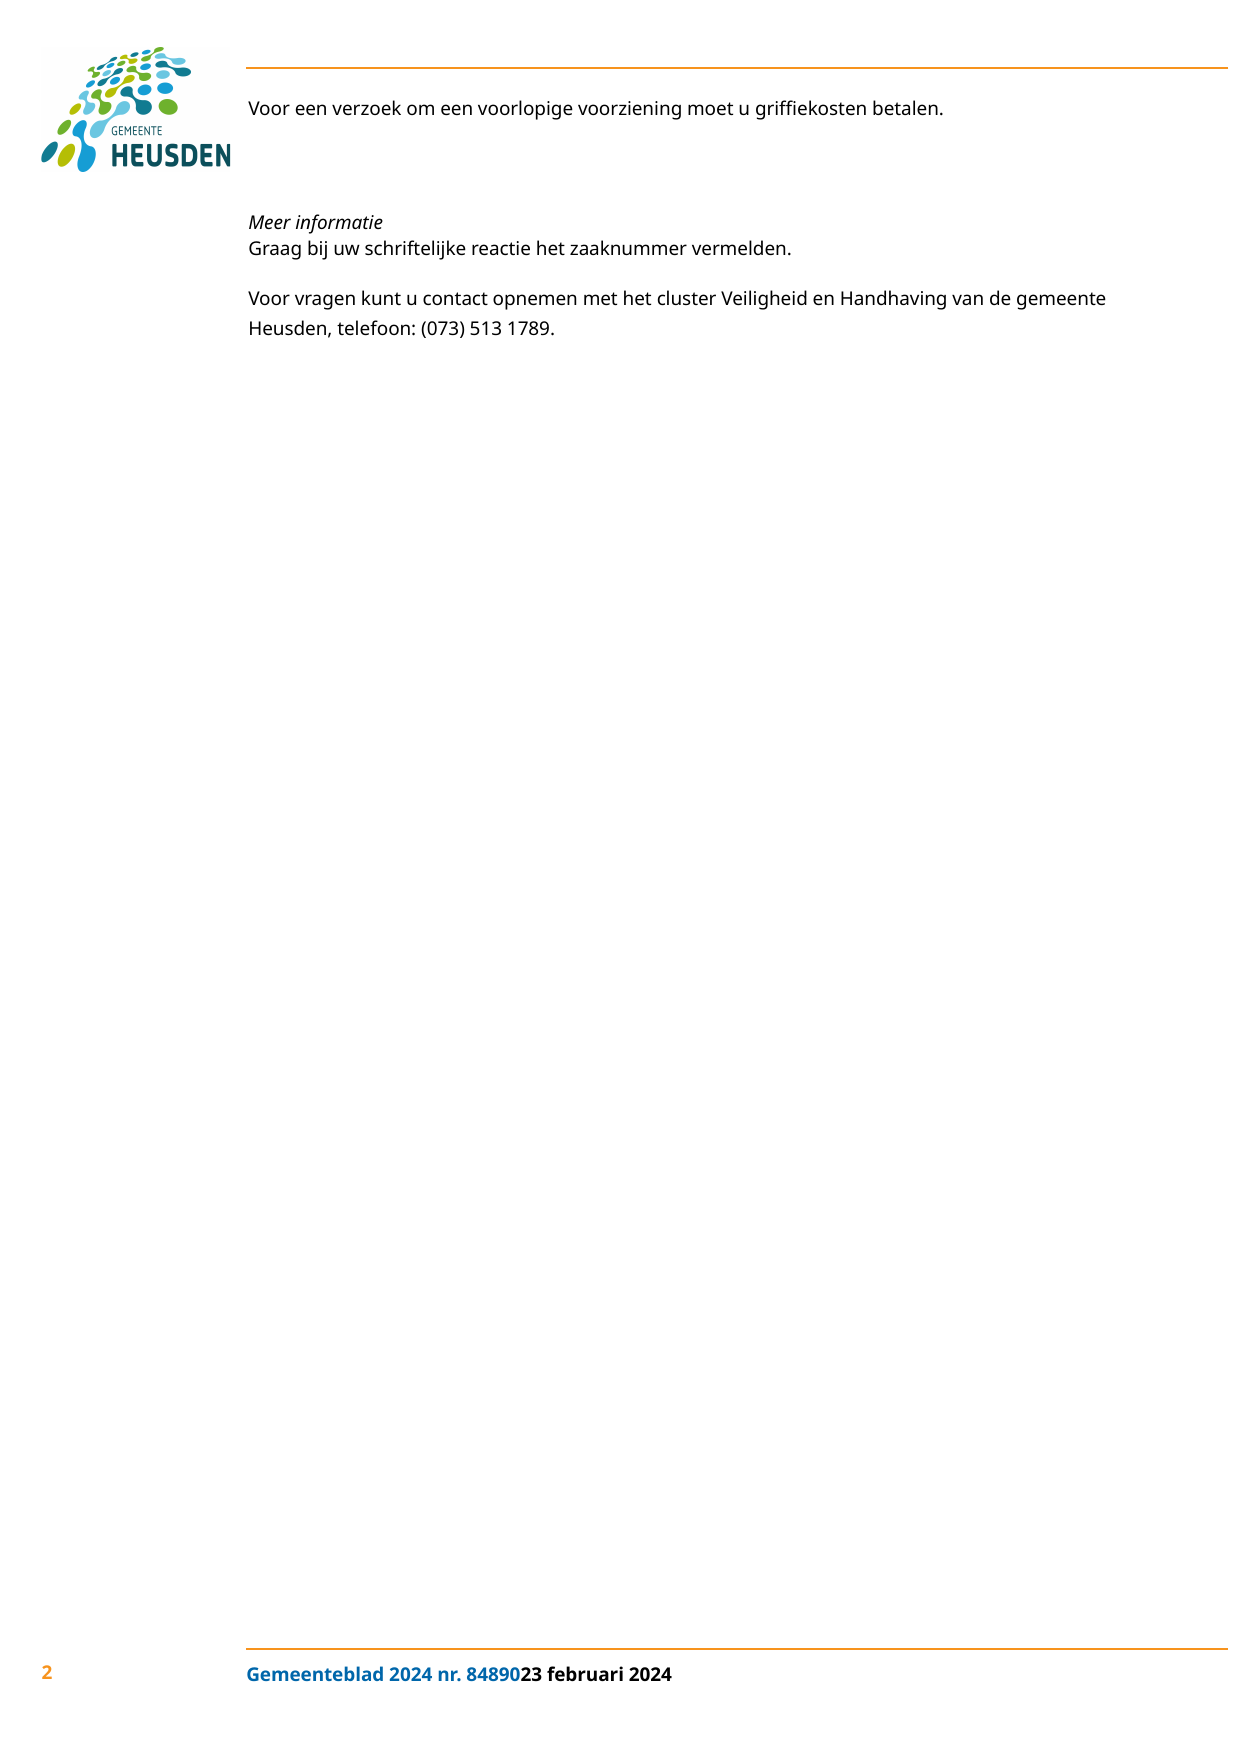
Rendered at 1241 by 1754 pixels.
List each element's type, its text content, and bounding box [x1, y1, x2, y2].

text Meer informatie [248, 209, 1152, 235]
text Graag bij uw schriftelijke reactie het zaaknummer vermelden. [248, 235, 1152, 261]
picture [41, 47, 231, 172]
text Voor vragen kunt u contact opnemen met het cluster Veiligheid en Handhaving van de gemeente Heusden, telefoon: (073) 513 1789. [248, 285, 1152, 341]
text Voor een verzoek om een voorlopige voorziening moet u griffiekosten betalen. [248, 95, 1152, 121]
